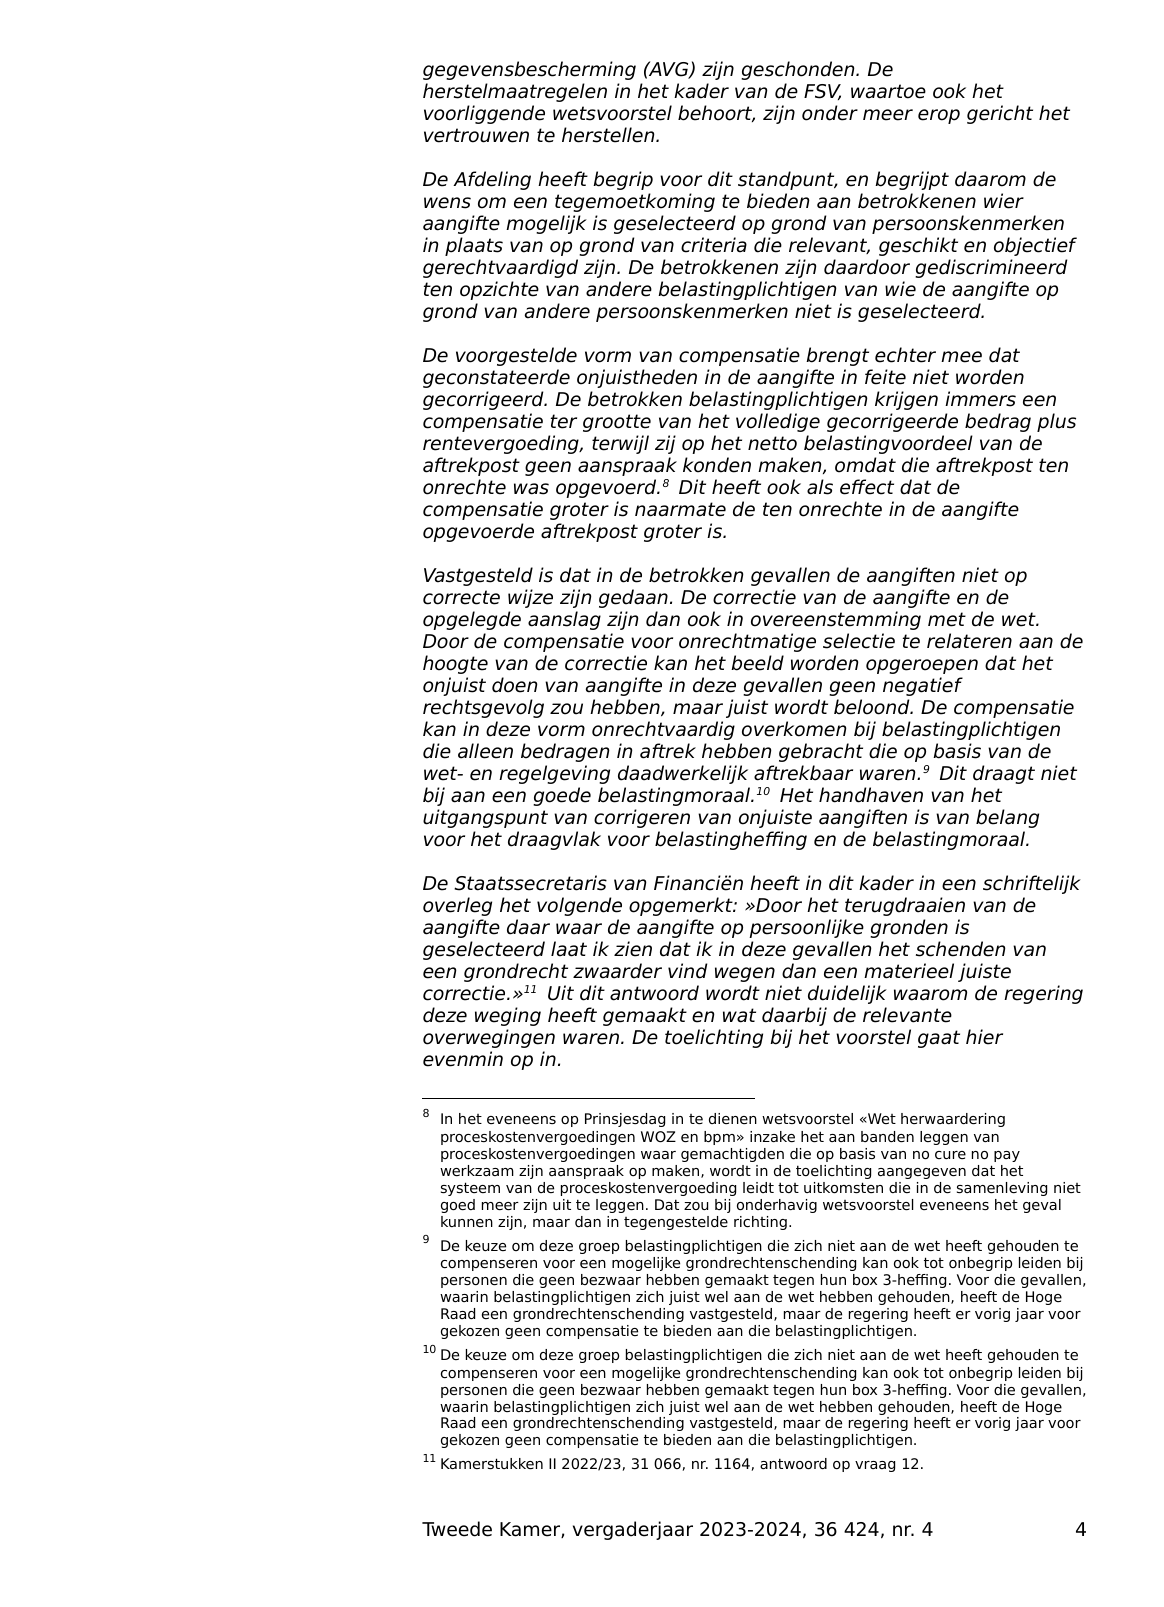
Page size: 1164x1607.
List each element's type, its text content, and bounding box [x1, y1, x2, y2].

text In het eveneens op Prinsjesdag in te dienen wetsvoorstel «Wet herwaardering proceskostenvergoedingen WOZ en bpm» inzake het aan banden leggen van proceskostenvergoedingen waar gemachtigden die op basis van no cure no pay werkzaam zijn aanspraak op maken, wordt in de toelichting aangegeven dat het systeem van de proceskostenvergoeding leidt tot uitkomsten die in de samenleving niet goed meer zijn uit te leggen. Dat zou bij onderhavig wetsvoorstel eveneens het geval kunnen zijn, maar dan in tegengestelde richting. [422, 1107, 1087, 1231]
text De voorgestelde vorm van compensatie brengt echter mee dat geconstateerde onjuistheden in de aangifte in feite niet worden gecorrigeerd. De betrokken belastingplichtigen krijgen immers een compensatie ter grootte van het volledige gecorrigeerde bedrag plus rentevergoeding, terwijl zij op het netto belastingvoordeel van de aftrekpost geen aanspraak konden maken, omdat die aftrekpost ten onrechte was opgevoerd. Dit heeft ook als effect dat de compensatie groter is naarmate de ten onrechte in de aangifte opgevoerde aftrekpost groter is. [422, 345, 1087, 543]
text Kamerstukken II 2022/23, 31 066, nr. 1164, antwoord op vraag 12. [422, 1452, 1087, 1474]
text De keuze om deze groep belastingplichtigen die zich niet aan de wet heeft gehouden te compenseren voor een mogelijke grondrechtenschending kan ook tot onbegrip leiden bij personen die geen bezwaar hebben gemaakt tegen hun box 3-heffing. Voor die gevallen, waarin belastingplichtigen zich juist wel aan de wet hebben gehouden, heeft de Hoge Raad een grondrechtenschending vastgesteld, maar de regering heeft er vorig jaar voor gekozen geen compensatie te bieden aan die belastingplichtigen. [422, 1233, 1087, 1340]
text De keuze om deze groep belastingplichtigen die zich niet aan de wet heeft gehouden te compenseren voor een mogelijke grondrechtenschending kan ook tot onbegrip leiden bij personen die geen bezwaar hebben gemaakt tegen hun box 3-heffing. Voor die gevallen, waarin belastingplichtigen zich juist wel aan de wet hebben gehouden, heeft de Hoge Raad een grondrechtenschending vastgesteld, maar de regering heeft er vorig jaar voor gekozen geen compensatie te bieden aan die belastingplichtigen. [422, 1343, 1087, 1449]
text De Staatssecretaris van Financiën heeft in dit kader in een schriftelijk overleg het volgende opgemerkt: »Door het terugdraaien van de aangifte daar waar de aangifte op persoonlijke gronden is geselecteerd laat ik zien dat ik in deze gevallen het schenden van een grondrecht zwaarder vind wegen dan een materieel juiste correctie.» Uit dit antwoord wordt niet duidelijk waarom de regering deze weging heeft gemaakt en wat daarbij de relevante overwegingen waren. De toelichting bij het voorstel gaat hier evenmin op in. [422, 873, 1087, 1071]
text De Afdeling heeft begrip voor dit standpunt, en begrijpt daarom de wens om een tegemoetkoming te bieden aan betrokkenen wier aangifte mogelijk is geselecteerd op grond van persoonskenmerken in plaats van op grond van criteria die relevant, geschikt en objectief gerechtvaardigd zijn. De betrokkenen zijn daardoor gediscrimineerd ten opzichte van andere belastingplichtigen van wie de aangifte op grond van andere persoonskenmerken niet is geselecteerd. [422, 169, 1087, 323]
text Vastgesteld is dat in de betrokken gevallen de aangiften niet op correcte wijze zijn gedaan. De correctie van de aangifte en de opgelegde aanslag zijn dan ook in overeenstemming met de wet. Door de compensatie voor onrechtmatige selectie te relateren aan de hoogte van de correctie kan het beeld worden opgeroepen dat het onjuist doen van aangifte in deze gevallen geen negatief rechtsgevolg zou hebben, maar juist wordt beloond. De compensatie kan in deze vorm onrechtvaardig overkomen bij belastingplichtigen die alleen bedragen in aftrek hebben gebracht die op basis van de wet- en regelgeving daadwerkelijk aftrekbaar waren. Dit draagt niet bij aan een goede belastingmoraal. Het handhaven van het uitgangspunt van corrigeren van onjuiste aangiften is van belang voor het draagvlak voor belastingheffing en de belastingmoraal. [422, 565, 1087, 851]
text gegevensbescherming (AVG) zijn geschonden. De herstelmaatregelen in het kader van de FSV, waartoe ook het voorliggende wetsvoorstel behoort, zijn onder meer erop gericht het vertrouwen te herstellen. [422, 59, 1087, 147]
